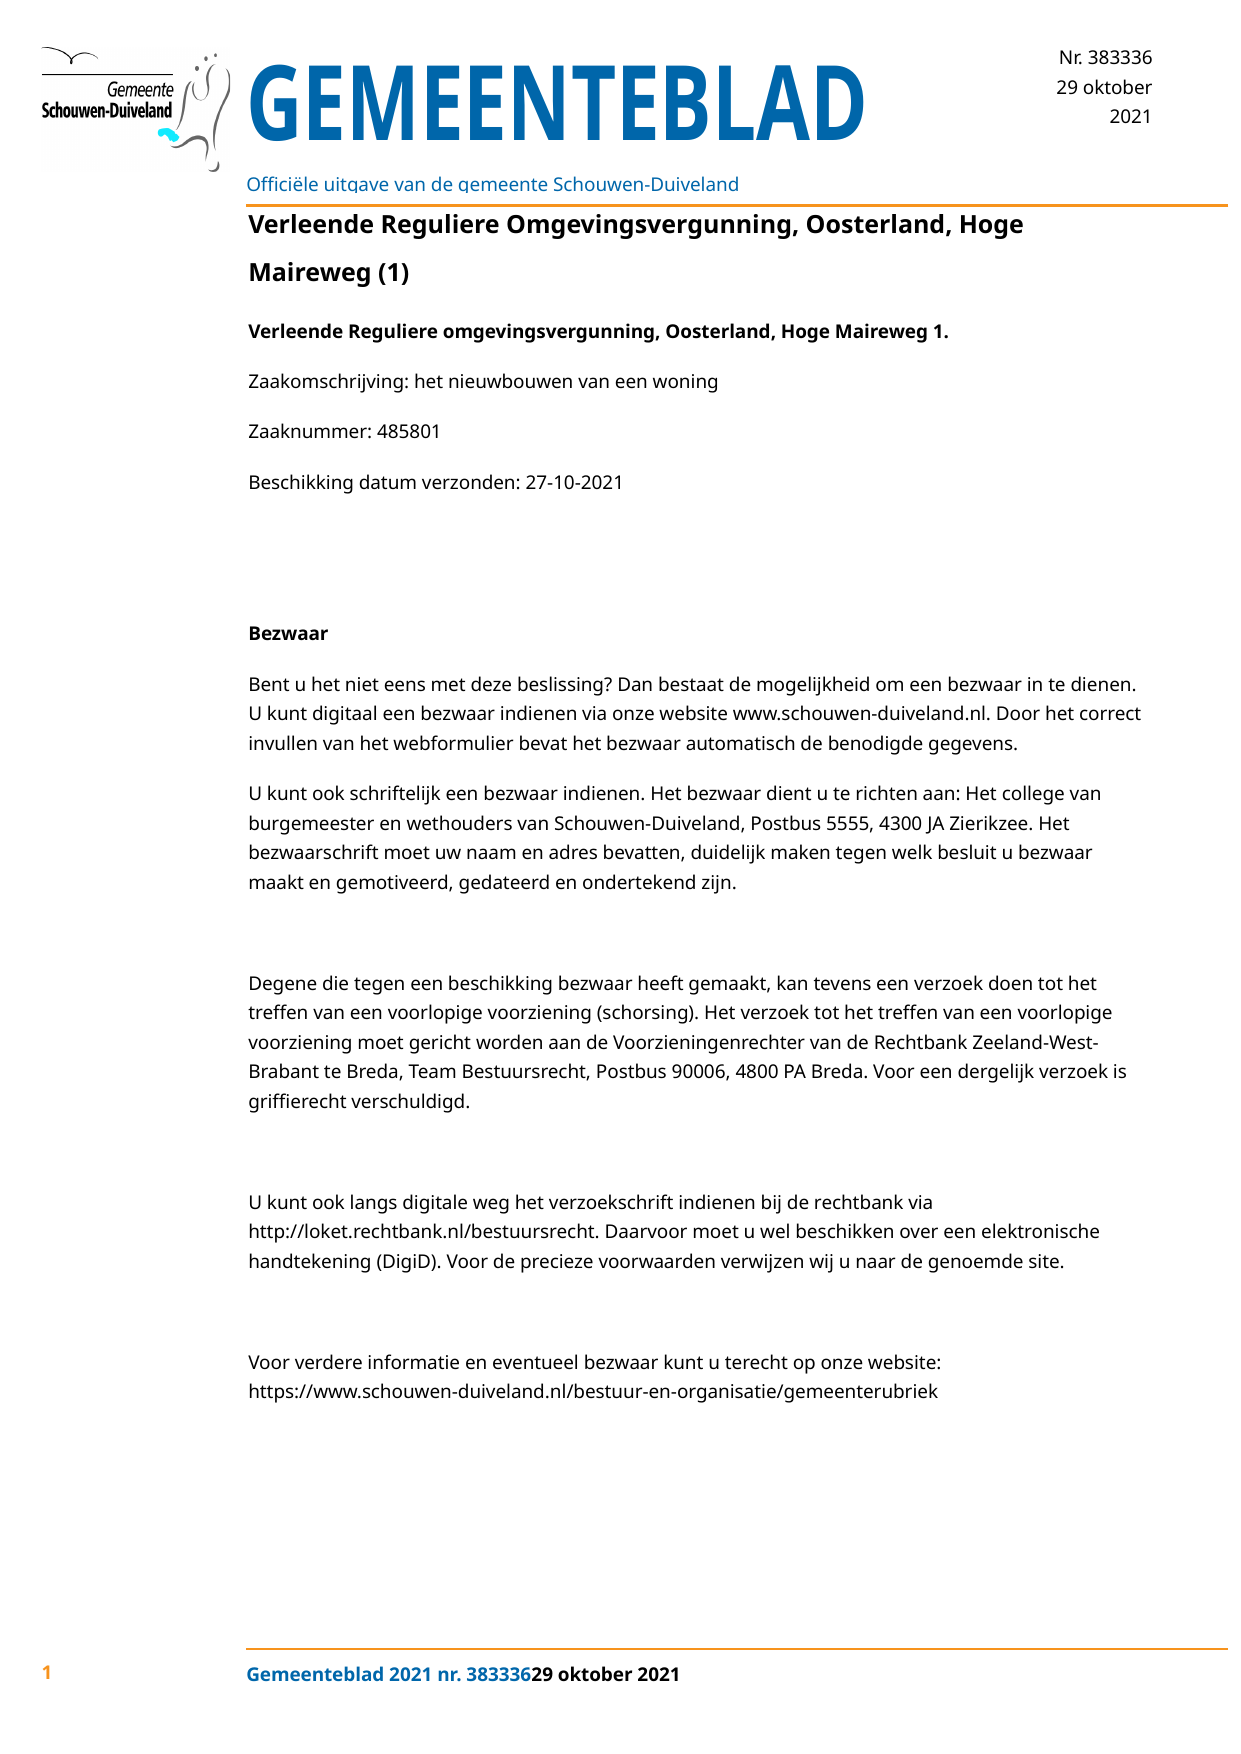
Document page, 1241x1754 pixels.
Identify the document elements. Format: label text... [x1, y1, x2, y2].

text Beschikking datum verzonden: 27-10-2021 [248, 469, 1152, 495]
text Degene die tegen een beschikking bezwaar heeft gemaakt, kan tevens een verzoek doen tot het treffen van een voorlopige voorziening (schorsing). Het verzoek tot het treffen van een voorlopige voorziening moet gericht worden aan de Voorzieningenrechter van de Rechtbank Zeeland-West-Brabant te Breda, Team Bestuursrecht, Postbus 90006, 4800 PA Breda. Voor een dergelijk verzoek is griffierecht verschuldigd. [248, 970, 1152, 1114]
text Bent u het niet eens met deze beslissing? Dan bestaat de mogelijkheid om een bezwaar in te dienen. U kunt digitaal een bezwaar indienen via onze website www.schouwen-duiveland.nl. Door het correct invullen van het webformulier bevat het bezwaar automatisch de benodigde gegevens. [248, 671, 1152, 756]
picture [41, 47, 231, 172]
text Zaakomschrijving: het nieuwbouwen van een woning [248, 368, 1152, 394]
text Bezwaar [248, 620, 1152, 646]
text U kunt ook langs digitale weg het verzoekschrift indienen bij de rechtbank via http://loket.rechtbank.nl/bestuursrecht. Daarvoor moet u wel beschikken over een elektronische handtekening (DigiD). Voor de precieze voorwaarden verwijzen wij u naar de genoemde site. [248, 1189, 1152, 1274]
text Verleende Reguliere omgevingsvergunning, Oosterland, Hoge Maireweg 1. [248, 318, 1152, 344]
text Zaaknummer: 485801 [248, 419, 1152, 444]
text U kunt ook schriftelijk een bezwaar indienen. Het bezwaar dient u te richten aan: Het college van burgemeester en wethouders van Schouwen-Duiveland, Postbus 5555, 4300 JA Zierikzee. Het bezwaarschrift moet uw naam en adres bevatten, duidelijk maken tegen welk besluit u bezwaar maakt en gemotiveerd, gedateerd en ondertekend zijn. [248, 780, 1152, 895]
text Voor verdere informatie en eventueel bezwaar kunt u terecht op onze website: https://www.schouwen-duiveland.nl/bestuur-en-organisatie/gemeenterubriek [248, 1349, 1152, 1404]
text Verleende Reguliere Omgevingsvergunning, Oosterland, Hoge Maireweg (1) [248, 207, 1152, 288]
